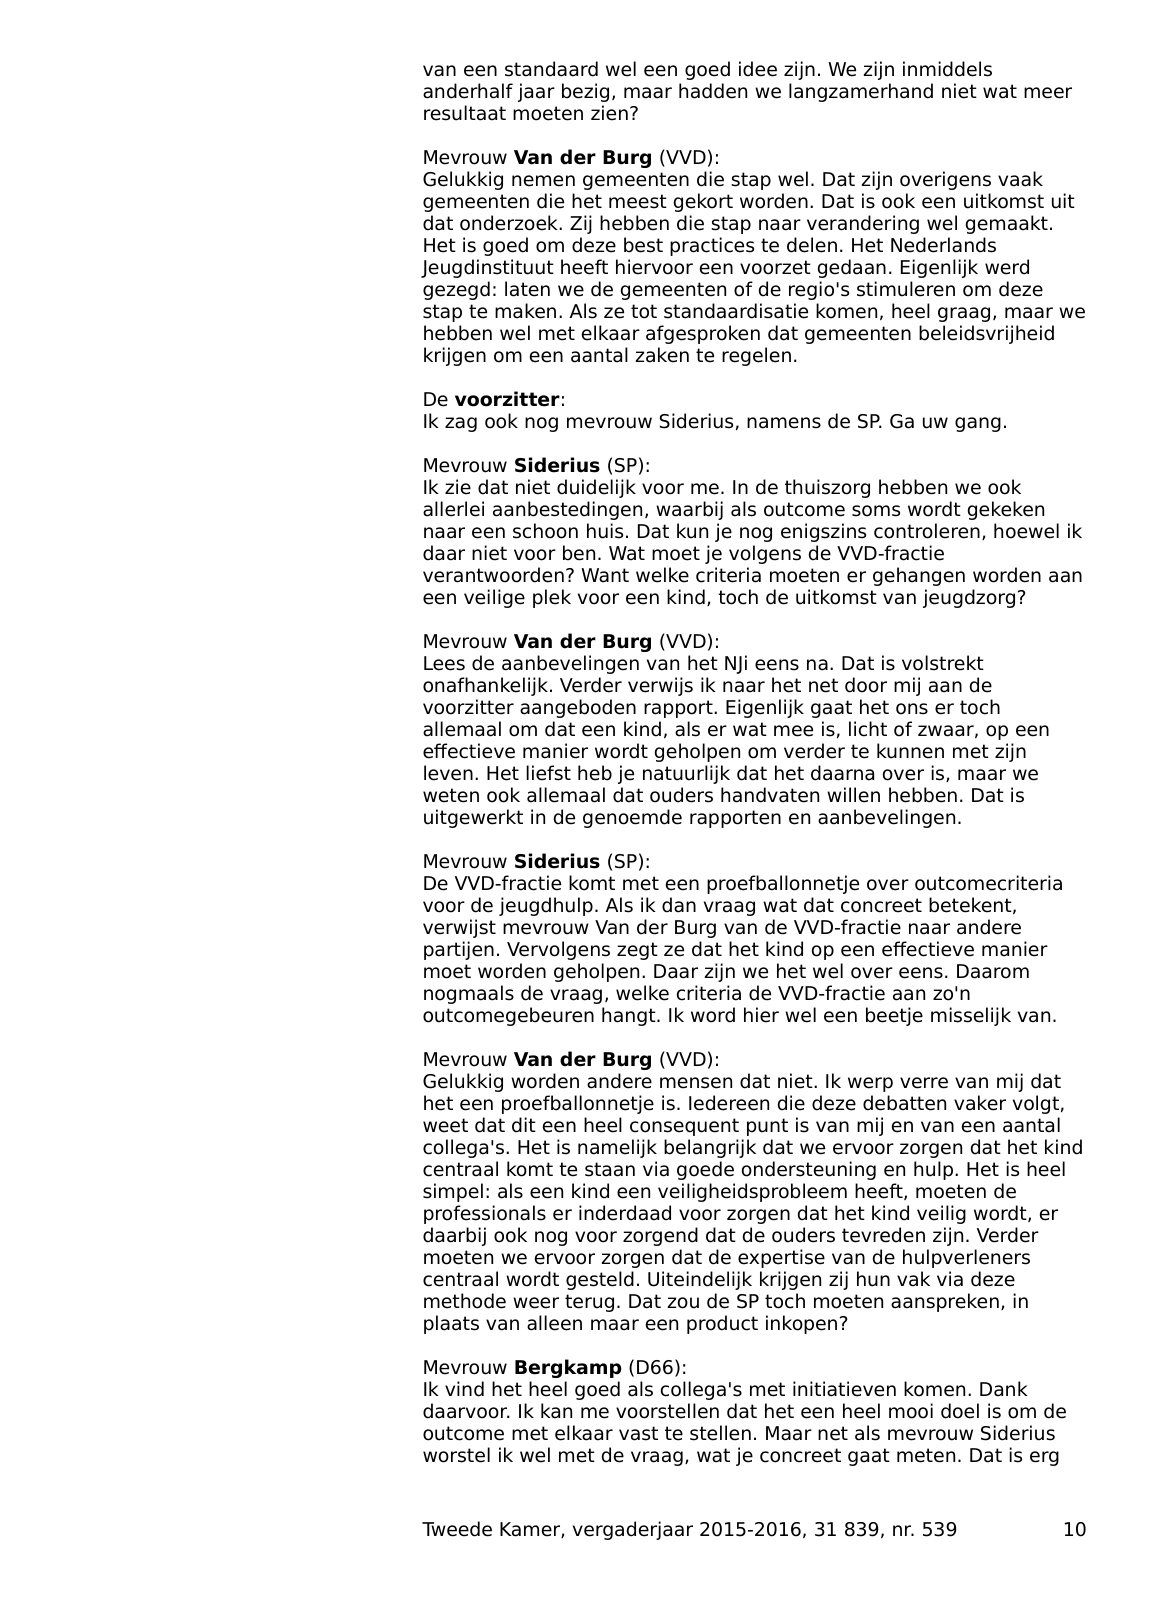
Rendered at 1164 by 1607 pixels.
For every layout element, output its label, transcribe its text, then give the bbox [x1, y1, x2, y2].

text Mevrouw Siderius (SP): [422, 851, 1087, 873]
text Ik vind het heel goed als collega's met initiatieven komen. Dank daarvoor. Ik kan me voorstellen dat het een heel mooi doel is om de outcome met elkaar vast te stellen. Maar net als mevrouw Siderius worstel ik wel met de vraag, wat je concreet gaat meten. Dat is erg [422, 1379, 1087, 1467]
text Mevrouw Van der Burg (VVD): [422, 1049, 1087, 1071]
text Gelukkig nemen gemeenten die stap wel. Dat zijn overigens vaak gemeenten die het meest gekort worden. Dat is ook een uitkomst uit dat onderzoek. Zij hebben die stap naar verandering wel gemaakt. Het is goed om deze best practices te delen. Het Nederlands Jeugdinstituut heeft hiervoor een voorzet gedaan. Eigenlijk werd gezegd: laten we de gemeenten of de regio's stimuleren om deze stap te maken. Als ze tot standaardisatie komen, heel graag, maar we hebben wel met elkaar afgesproken dat gemeenten beleidsvrijheid krijgen om een aantal zaken te regelen. [422, 169, 1087, 367]
text Mevrouw Siderius (SP): [422, 455, 1087, 477]
text De voorzitter: [422, 389, 1087, 411]
text van een standaard wel een goed idee zijn. We zijn inmiddels anderhalf jaar bezig, maar hadden we langzamerhand niet wat meer resultaat moeten zien? [422, 59, 1087, 125]
text Mevrouw Van der Burg (VVD): [422, 147, 1087, 169]
text Ik zag ook nog mevrouw Siderius, namens de SP. Ga uw gang. [422, 411, 1087, 433]
text Gelukkig worden andere mensen dat niet. Ik werp verre van mij dat het een proefballonnetje is. Iedereen die deze debatten vaker volgt, weet dat dit een heel consequent punt is van mij en van een aantal collega's. Het is namelijk belangrijk dat we ervoor zorgen dat het kind centraal komt te staan via goede ondersteuning en hulp. Het is heel simpel: als een kind een veiligheidsprobleem heeft, moeten de professionals er inderdaad voor zorgen dat het kind veilig wordt, er daarbij ook nog voor zorgend dat de ouders tevreden zijn. Verder moeten we ervoor zorgen dat de expertise van de hulpverleners centraal wordt gesteld. Uiteindelijk krijgen zij hun vak via deze methode weer terug. Dat zou de SP toch moeten aanspreken, in plaats van alleen maar een product inkopen? [422, 1071, 1087, 1335]
text Mevrouw Bergkamp (D66): [422, 1357, 1087, 1379]
text Mevrouw Van der Burg (VVD): [422, 631, 1087, 653]
text Lees de aanbevelingen van het NJi eens na. Dat is volstrekt onafhankelijk. Verder verwijs ik naar het net door mij aan de voorzitter aangeboden rapport. Eigenlijk gaat het ons er toch allemaal om dat een kind, als er wat mee is, licht of zwaar, op een effectieve manier wordt geholpen om verder te kunnen met zijn leven. Het liefst heb je natuurlijk dat het daarna over is, maar we weten ook allemaal dat ouders handvaten willen hebben. Dat is uitgewerkt in de genoemde rapporten en aanbevelingen. [422, 653, 1087, 829]
text Ik zie dat niet duidelijk voor me. In de thuiszorg hebben we ook allerlei aanbestedingen, waarbij als outcome soms wordt gekeken naar een schoon huis. Dat kun je nog enigszins controleren, hoewel ik daar niet voor ben. Wat moet je volgens de VVD-fractie verantwoorden? Want welke criteria moeten er gehangen worden aan een veilige plek voor een kind, toch de uitkomst van jeugdzorg? [422, 477, 1087, 609]
text De VVD-fractie komt met een proefballonnetje over outcomecriteria voor de jeugdhulp. Als ik dan vraag wat dat concreet betekent, verwijst mevrouw Van der Burg van de VVD-fractie naar andere partijen. Vervolgens zegt ze dat het kind op een effectieve manier moet worden geholpen. Daar zijn we het wel over eens. Daarom nogmaals de vraag, welke criteria de VVD-fractie aan zo'n outcomegebeuren hangt. Ik word hier wel een beetje misselijk van. [422, 873, 1087, 1027]
